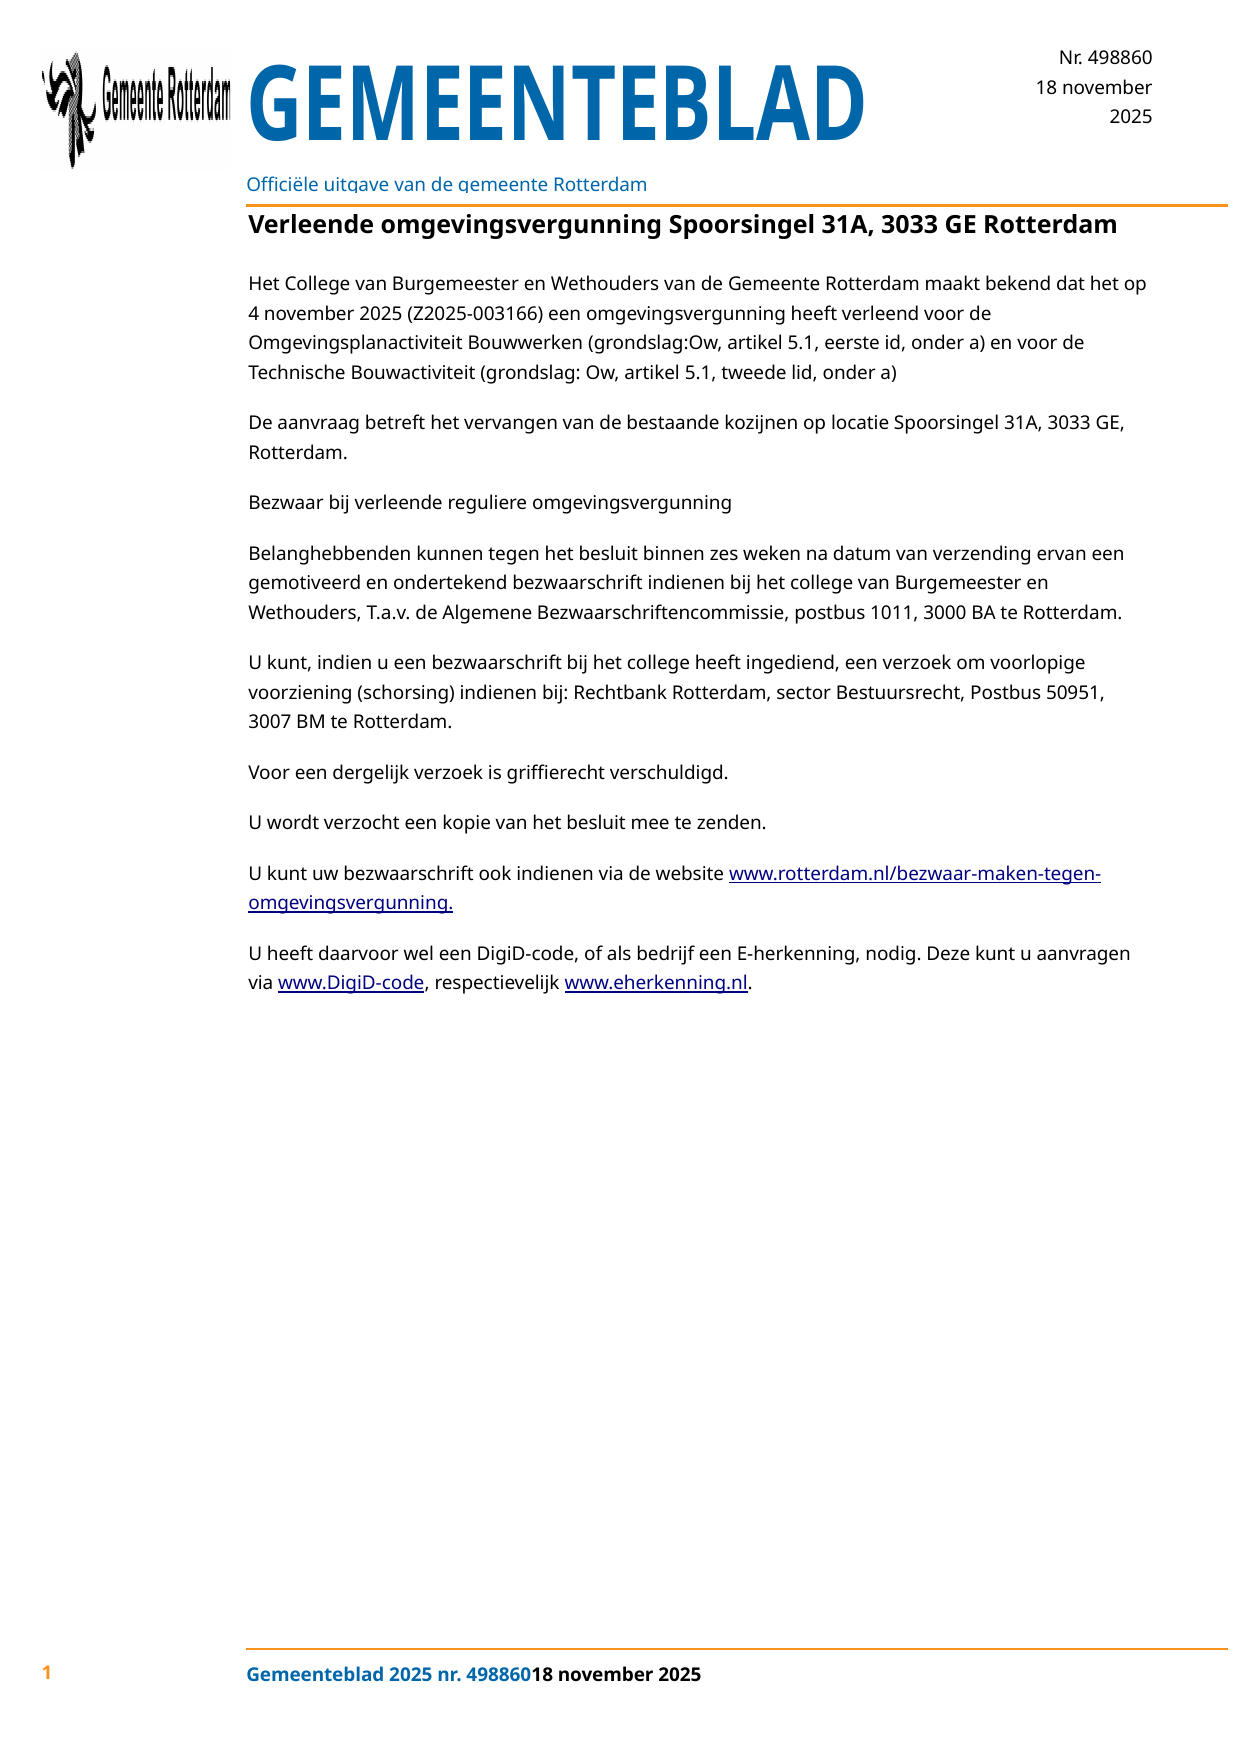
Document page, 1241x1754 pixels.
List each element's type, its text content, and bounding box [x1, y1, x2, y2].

text Het College van Burgemeester en Wethouders van de Gemeente Rotterdam maakt bekend dat het op 4 november 2025 (Z2025-003166) een omgevingsvergunning heeft verleend voor de Omgevingsplanactiviteit Bouwwerken (grondslag:Ow, artikel 5.1, eerste id, onder a) en voor de Technische Bouwactiviteit (grondslag: Ow, artikel 5.1, tweede lid, onder a) [248, 270, 1152, 385]
text U kunt uw bezwaarschrift ook indienen via de website www.rotterdam.nl/bezwaar-maken-tegen-omgevingsvergunning. [248, 860, 1152, 915]
text Verleende omgevingsvergunning Spoorsingel 31A, 3033 GE Rotterdam [248, 207, 1152, 241]
text U kunt, indien u een bezwaarschrift bij het college heeft ingediend, een verzoek om voorlopige voorziening (schorsing) indienen bij: Rechtbank Rotterdam, sector Bestuursrecht, Postbus 50951, 3007 BM te Rotterdam. [248, 649, 1152, 734]
text De aanvraag betreft het vervangen van de bestaande kozijnen op locatie Spoorsingel 31A, 3033 GE, Rotterdam. [248, 409, 1152, 465]
text U heeft daarvoor wel een DigiD-code, of als bedrijf een E-herkenning, nodig. Deze kunt u aanvragen via www.DigiD-code, respectievelijk www.eherkenning.nl. [248, 940, 1152, 995]
picture [41, 47, 231, 172]
text Bezwaar bij verleende reguliere omgevingsvergunning [248, 489, 1152, 515]
text Voor een dergelijk verzoek is griffierecht verschuldigd. [248, 759, 1152, 785]
text U wordt verzocht een kopie van het besluit mee te zenden. [248, 809, 1152, 835]
text Belanghebbenden kunnen tegen het besluit binnen zes weken na datum van verzending ervan een gemotiveerd en ondertekend bezwaarschrift indienen bij het college van Burgemeester en Wethouders, T.a.v. de Algemene Bezwaarschriftencommissie, postbus 1011, 3000 BA te Rotterdam. [248, 540, 1152, 625]
